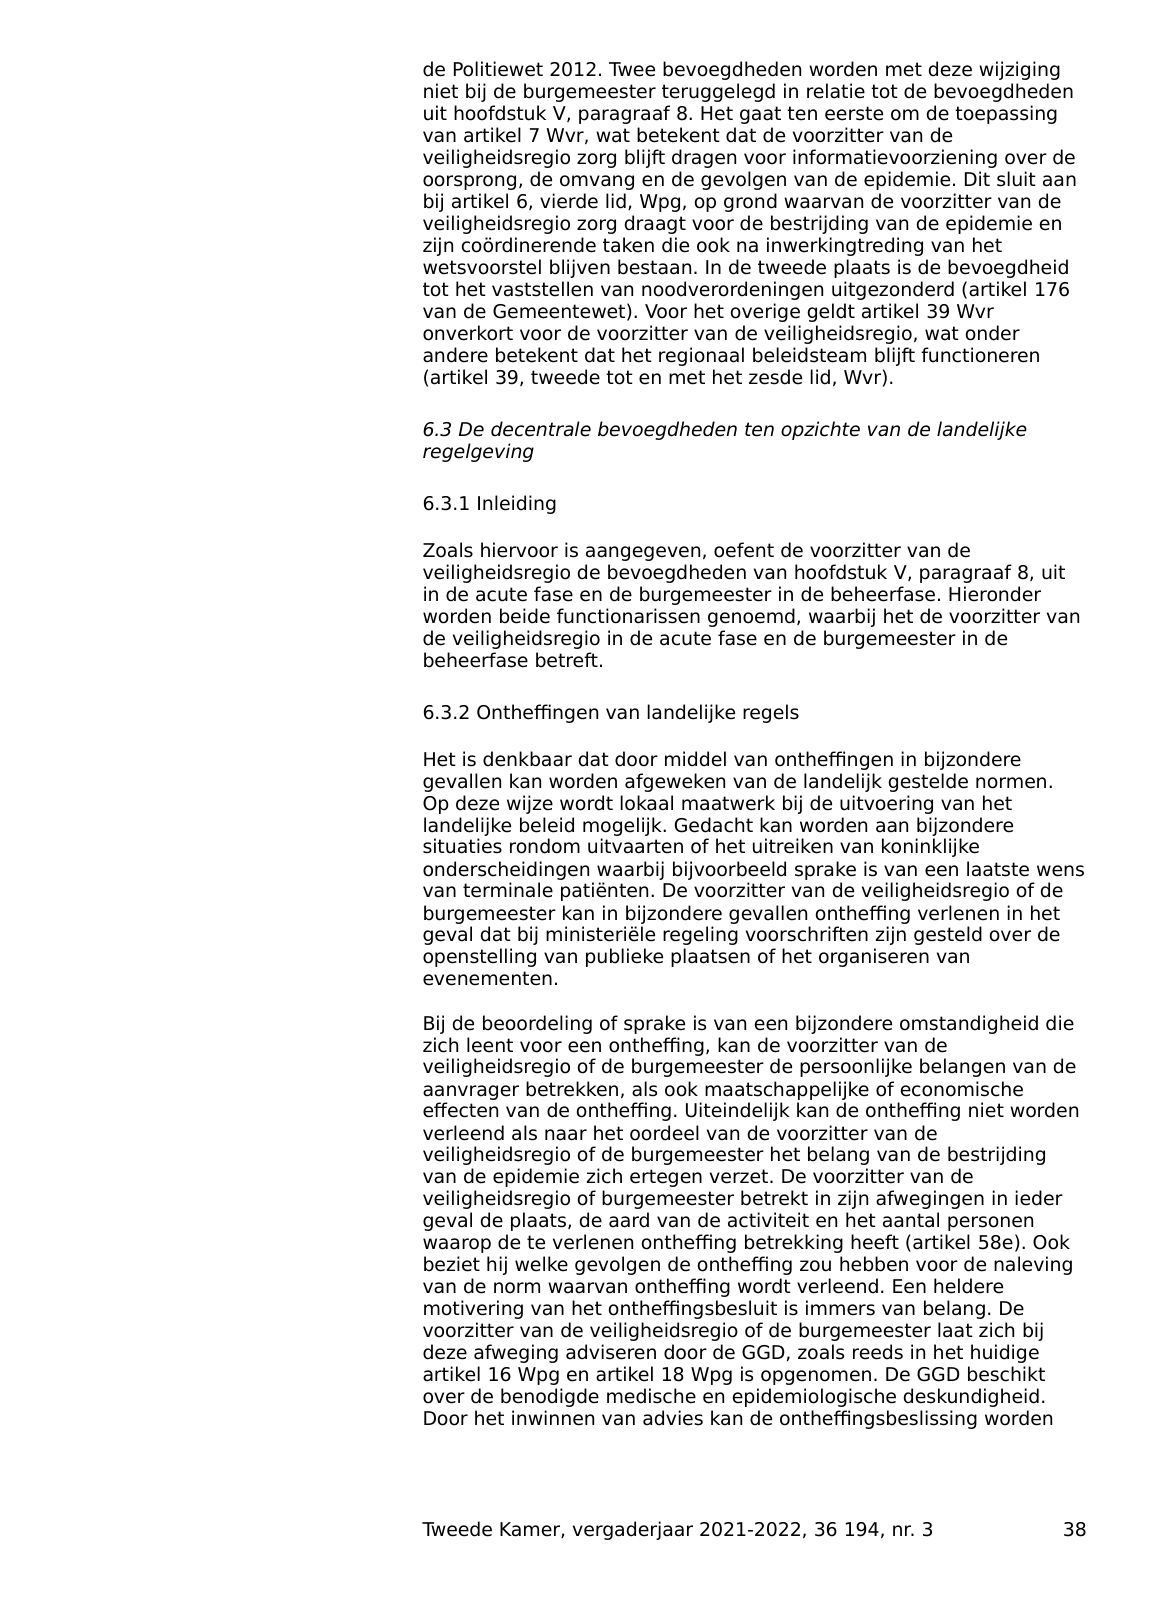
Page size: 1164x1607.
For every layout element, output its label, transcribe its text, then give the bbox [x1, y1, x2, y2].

text de Politiewet 2012. Twee bevoegdheden worden met deze wijziging niet bij de burgemeester teruggelegd in relatie tot de bevoegdheden uit hoofdstuk V, paragraaf 8. Het gaat ten eerste om de toepassing van artikel 7 Wvr, wat betekent dat de voorzitter van de veiligheidsregio zorg blijft dragen voor informatievoorziening over de oorsprong, de omvang en de gevolgen van de epidemie. Dit sluit aan bij artikel 6, vierde lid, Wpg, op grond waarvan de voorzitter van de veiligheidsregio zorg draagt voor de bestrijding van de epidemie en zijn coördinerende taken die ook na inwerkingtreding van het wetsvoorstel blijven bestaan. In de tweede plaats is de bevoegdheid tot het vaststellen van noodverordeningen uitgezonderd (artikel 176 van de Gemeentewet). Voor het overige geldt artikel 39 Wvr onverkort voor de voorzitter van de veiligheidsregio, wat onder andere betekent dat het regionaal beleidsteam blijft functioneren (artikel 39, tweede tot en met het zesde lid, Wvr). [422, 59, 1087, 389]
text Bij de beoordeling of sprake is van een bijzondere omstandigheid die zich leent voor een ontheffing, kan de voorzitter van de veiligheidsregio of de burgemeester de persoonlijke belangen van de aanvrager betrekken, als ook maatschappelijke of economische effecten van de ontheffing. Uiteindelijk kan de ontheffing niet worden verleend als naar het oordeel van de voorzitter van de veiligheidsregio of de burgemeester het belang van de bestrijding van de epidemie zich ertegen verzet. De voorzitter van de veiligheidsregio of burgemeester betrekt in zijn afwegingen in ieder geval de plaats, de aard van de activiteit en het aantal personen waarop de te verlenen ontheffing betrekking heeft (artikel 58e). Ook beziet hij welke gevolgen de ontheffing zou hebben voor de naleving van de norm waarvan ontheffing wordt verleend. Een heldere motivering van het ontheffingsbesluit is immers van belang. De voorzitter van de veiligheidsregio of de burgemeester laat zich bij deze afweging adviseren door de GGD, zoals reeds in het huidige artikel 16 Wpg en artikel 18 Wpg is opgenomen. De GGD beschikt over de benodigde medische en epidemiologische deskundigheid. Door het inwinnen van advies kan de ontheffingsbeslissing worden [422, 1012, 1087, 1430]
text Het is denkbaar dat door middel van ontheffingen in bijzondere gevallen kan worden afgeweken van de landelijk gestelde normen. Op deze wijze wordt lokaal maatwerk bij de uitvoering van het landelijke beleid mogelijk. Gedacht kan worden aan bijzondere situaties rondom uitvaarten of het uitreiken van koninklijke onderscheidingen waarbij bijvoorbeeld sprake is van een laatste wens van terminale patiënten. De voorzitter van de veiligheidsregio of de burgemeester kan in bijzondere gevallen ontheffing verlenen in het geval dat bij ministeriële regeling voorschriften zijn gesteld over de openstelling van publieke plaatsen of het organiseren van evenementen. [422, 748, 1087, 990]
subtitle 6.3.1 Inleiding [422, 493, 1087, 515]
text Zoals hiervoor is aangegeven, oefent de voorzitter van de veiligheidsregio de bevoegdheden van hoofdstuk V, paragraaf 8, uit in de acute fase en de burgemeester in de beheerfase. Hieronder worden beide functionarissen genoemd, waarbij het de voorzitter van de veiligheidsregio in de acute fase en de burgemeester in de beheerfase betreft. [422, 540, 1087, 672]
subtitle 6.3.2 Ontheffingen van landelijke regels [422, 702, 1087, 723]
subtitle 6.3 De decentrale bevoegdheden ten opzichte van de landelijke regelgeving [422, 419, 1087, 463]
